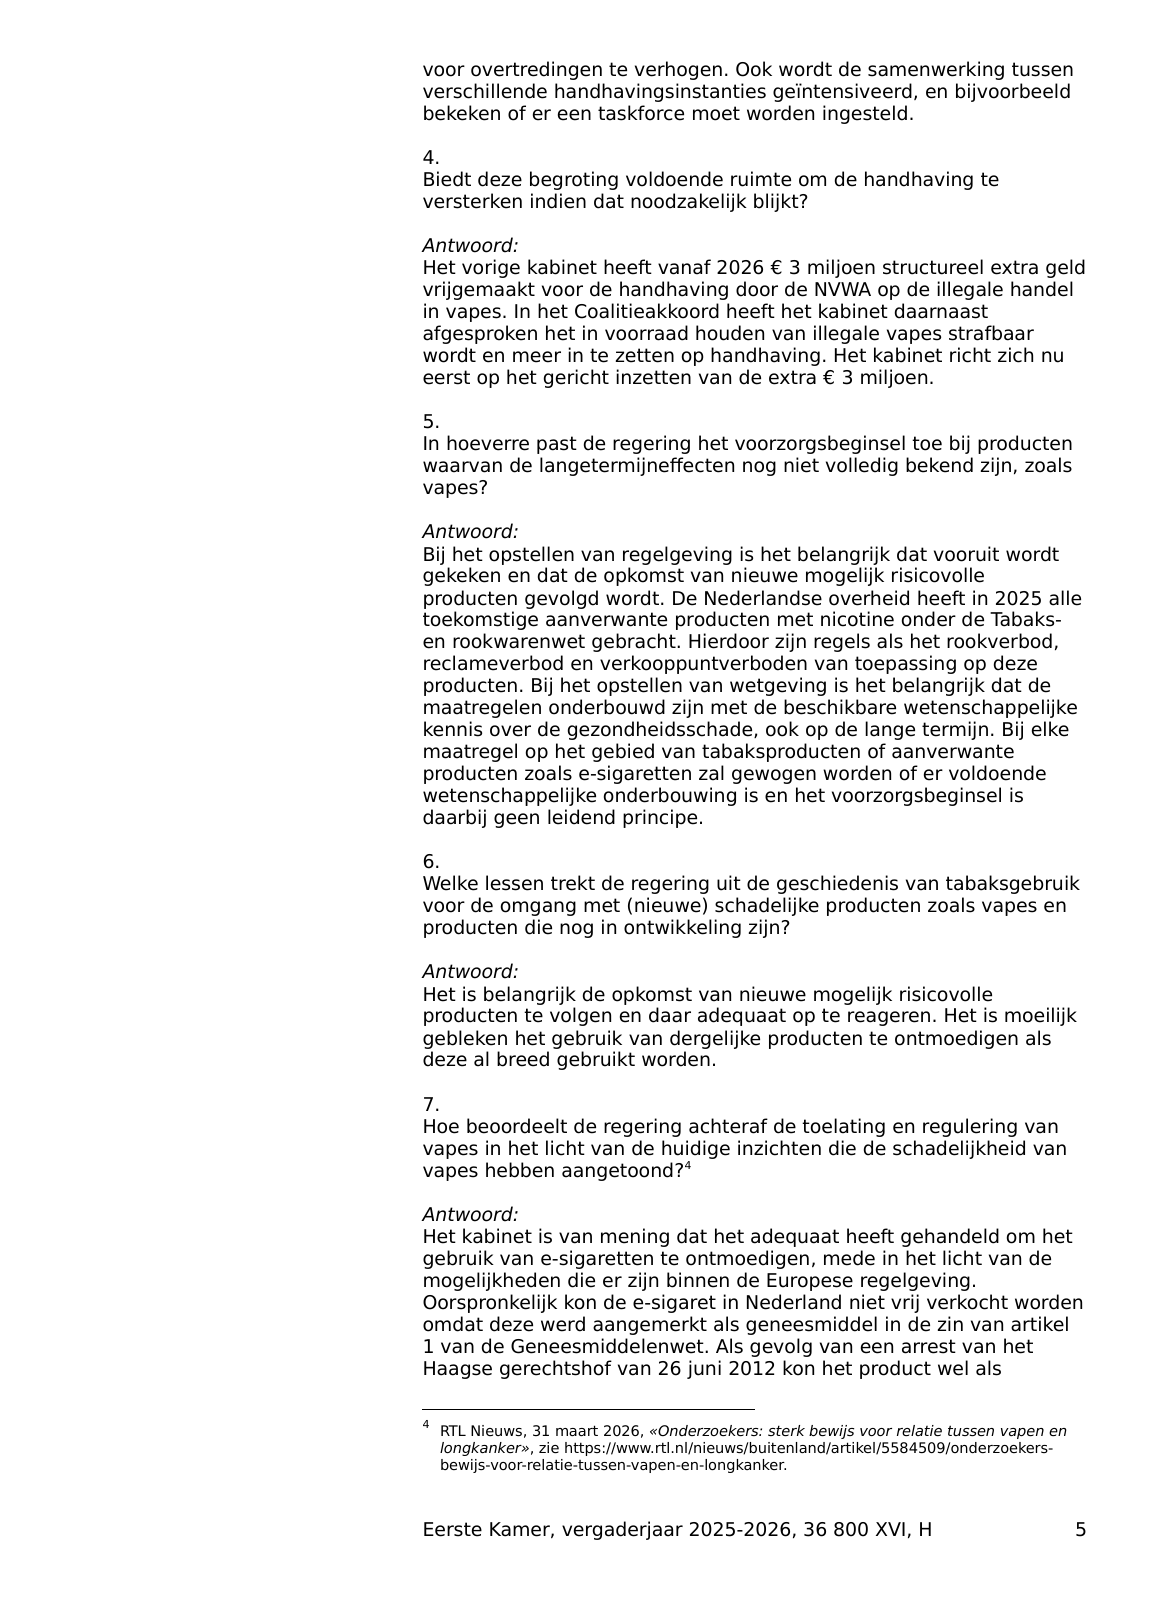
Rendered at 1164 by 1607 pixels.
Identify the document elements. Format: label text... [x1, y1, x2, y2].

text Biedt deze begroting voldoende ruimte om de handhaving te versterken indien dat noodzakelijk blijkt? [422, 169, 1087, 213]
text Antwoord: [422, 521, 1087, 543]
text Antwoord: [422, 235, 1087, 257]
text Hoe beoordeelt de regering achteraf de toelating en regulering van vapes in het licht van de huidige inzichten die de schadelijkheid van vapes hebben aangetoond? [422, 1116, 1087, 1181]
text 7. [422, 1093, 1087, 1116]
text Antwoord: [422, 1204, 1087, 1226]
text Het kabinet is van mening dat het adequaat heeft gehandeld om het gebruik van e-sigaretten te ontmoedigen, mede in het licht van de mogelijkheden die er zijn binnen de Europese regelgeving. Oorspronkelijk kon de e-sigaret in Nederland niet vrij verkocht worden omdat deze werd aangemerkt als geneesmiddel in de zin van artikel 1 van de Geneesmiddelenwet. Als gevolg van een arrest van het Haagse gerechtshof van 26 juni 2012 kon het product wel als [422, 1226, 1087, 1379]
text RTL Nieuws, 31 maart 2026, «Onderzoekers: sterk bewijs voor relatie tussen vapen en longkanker», zie https://www.rtl.nl/nieuws/buitenland/artikel/5584509/onderzoekers-bewijs-voor-relatie-tussen-vapen-en-longkanker. [422, 1418, 1087, 1474]
text In hoeverre past de regering het voorzorgsbeginsel toe bij producten waarvan de langetermijneffecten nog niet volledig bekend zijn, zoals vapes? [422, 433, 1087, 499]
text Het vorige kabinet heeft vanaf 2026 € 3 miljoen structureel extra geld vrijgemaakt voor de handhaving door de NVWA op de illegale handel in vapes. In het Coalitieakkoord heeft het kabinet daarnaast afgesproken het in voorraad houden van illegale vapes strafbaar wordt en meer in te zetten op handhaving. Het kabinet richt zich nu eerst op het gericht inzetten van de extra € 3 miljoen. [422, 257, 1087, 389]
text Antwoord: [422, 961, 1087, 983]
text Bij het opstellen van regelgeving is het belangrijk dat vooruit wordt gekeken en dat de opkomst van nieuwe mogelijk risicovolle producten gevolgd wordt. De Nederlandse overheid heeft in 2025 alle toekomstige aanverwante producten met nicotine onder de Tabaks- en rookwarenwet gebracht. Hierdoor zijn regels als het rookverbod, reclameverbod en verkooppuntverboden van toepassing op deze producten. Bij het opstellen van wetgeving is het belangrijk dat de maatregelen onderbouwd zijn met de beschikbare wetenschappelijke kennis over de gezondheidsschade, ook op de lange termijn. Bij elke maatregel op het gebied van tabaksproducten of aanverwante producten zoals e-sigaretten zal gewogen worden of er voldoende wetenschappelijke onderbouwing is en het voorzorgsbeginsel is daarbij geen leidend principe. [422, 543, 1087, 829]
text Welke lessen trekt de regering uit de geschiedenis van tabaksgebruik voor de omgang met (nieuwe) schadelijke producten zoals vapes en producten die nog in ontwikkeling zijn? [422, 873, 1087, 939]
text 5. [422, 411, 1087, 433]
text Het is belangrijk de opkomst van nieuwe mogelijk risicovolle producten te volgen en daar adequaat op te reageren. Het is moeilijk gebleken het gebruik van dergelijke producten te ontmoedigen als deze al breed gebruikt worden. [422, 983, 1087, 1071]
text voor overtredingen te verhogen. Ook wordt de samenwerking tussen verschillende handhavingsinstanties geïntensiveerd, en bijvoorbeeld bekeken of er een taskforce moet worden ingesteld. [422, 59, 1087, 125]
text 4. [422, 147, 1087, 169]
text 6. [422, 851, 1087, 873]
